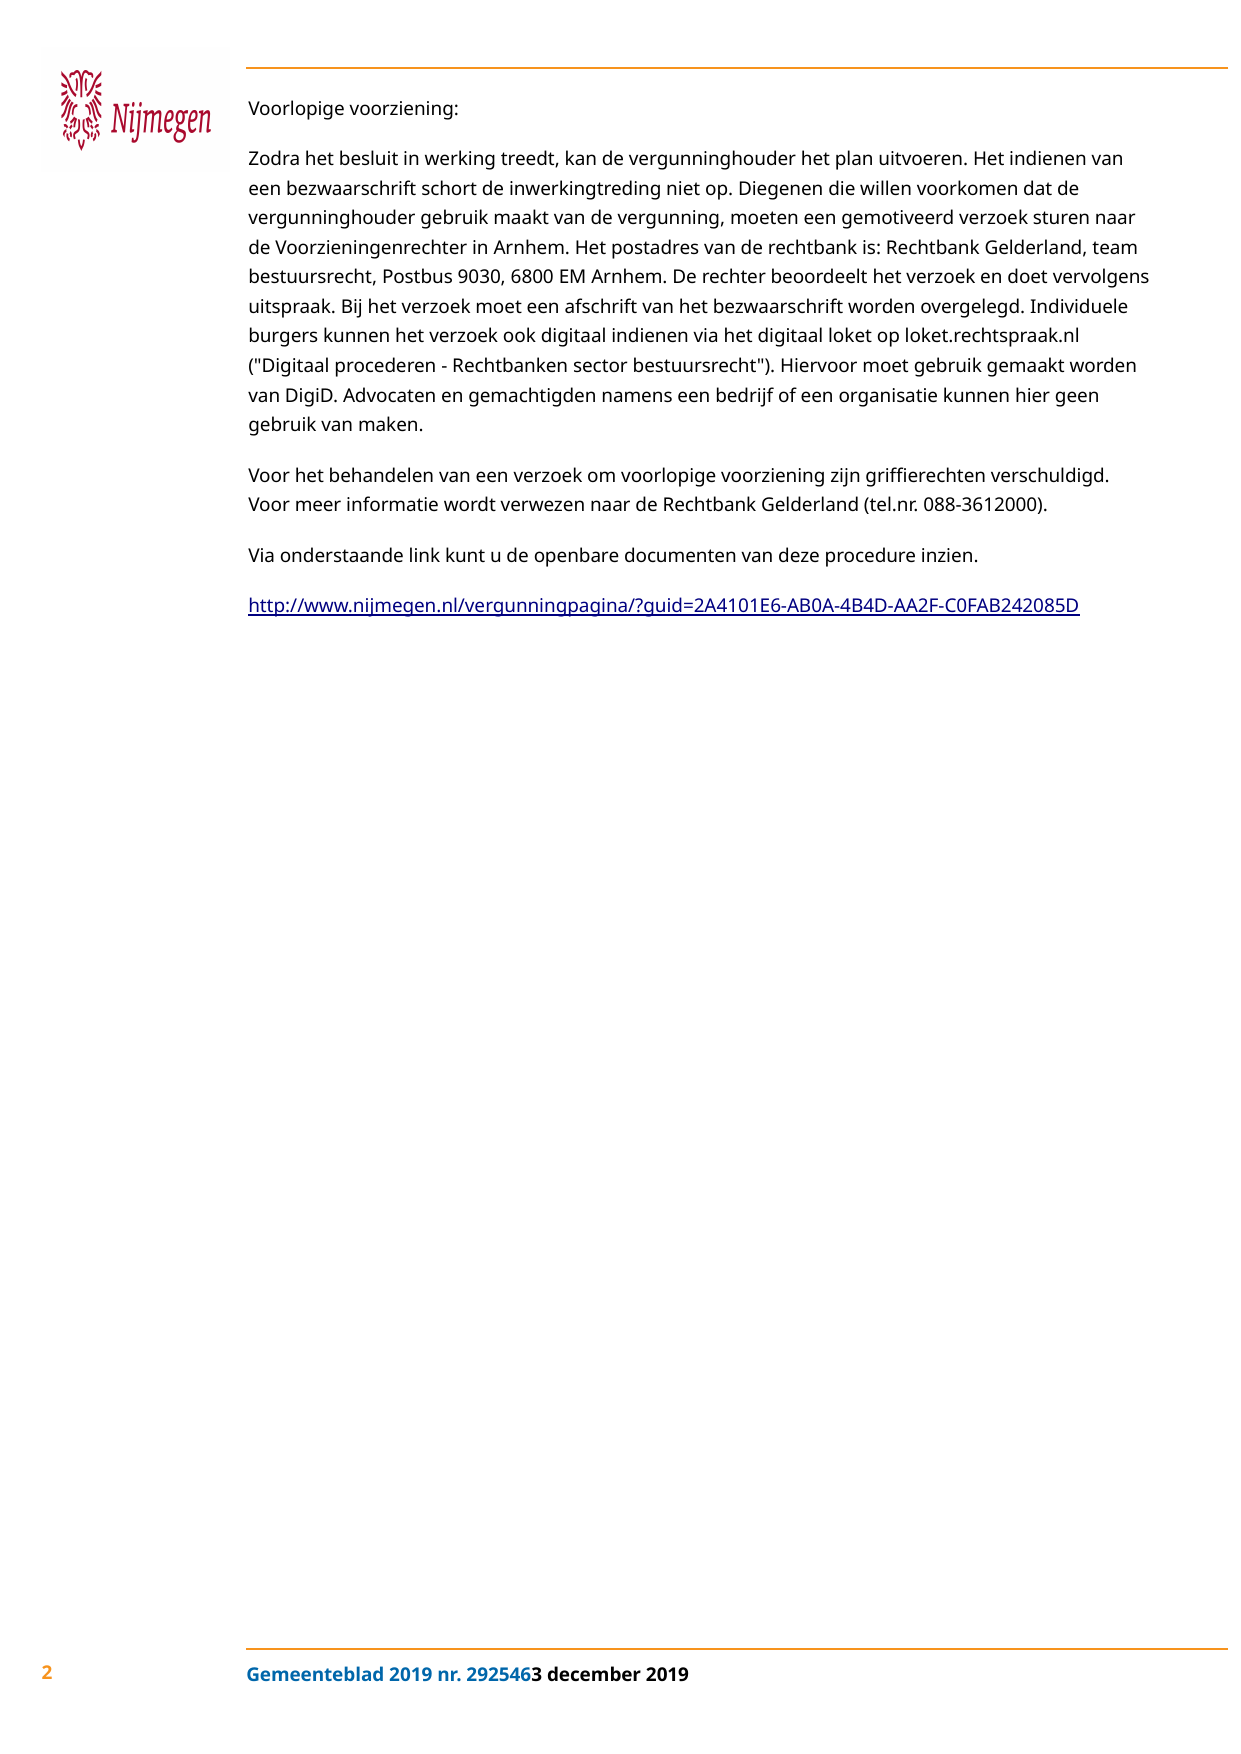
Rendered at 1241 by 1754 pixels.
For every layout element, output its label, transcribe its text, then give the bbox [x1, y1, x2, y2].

text Voor het behandelen van een verzoek om voorlopige voorziening zijn griffierechten verschuldigd. Voor meer informatie wordt verwezen naar de Rechtbank Gelderland (tel.nr. 088-3612000). [248, 462, 1152, 517]
text http://www.nijmegen.nl/vergunningpagina/?guid=2A4101E6-AB0A-4B4D-AA2F-C0FAB242085D [248, 592, 1152, 618]
text Voorlopige voorziening: [248, 95, 1152, 121]
text Via onderstaande link kunt u de openbare documenten van deze procedure inzien. [248, 542, 1152, 568]
text Zodra het besluit in werking treedt, kan de vergunninghouder het plan uitvoeren. Het indienen van een bezwaarschrift schort de inwerkingtreding niet op. Diegenen die willen voorkomen dat de vergunninghouder gebruik maakt van de vergunning, moeten een gemotiveerd verzoek sturen naar de Voorzieningenrechter in Arnhem. Het postadres van de rechtbank is: Rechtbank Gelderland, team bestuursrecht, Postbus 9030, 6800 EM Arnhem. De rechter beoordeelt het verzoek en doet vervolgens uitspraak. Bij het verzoek moet een afschrift van het bezwaarschrift worden overgelegd. Individuele burgers kunnen het verzoek ook digitaal indienen via het digitaal loket op loket.rechtspraak.nl ("Digitaal procederen - Rechtbanken sector bestuursrecht"). Hiervoor moet gebruik gemaakt worden van DigiD. Advocaten en gemachtigden namens een bedrijf of een organisatie kunnen hier geen gebruik van maken. [248, 145, 1152, 437]
picture [41, 47, 231, 172]
